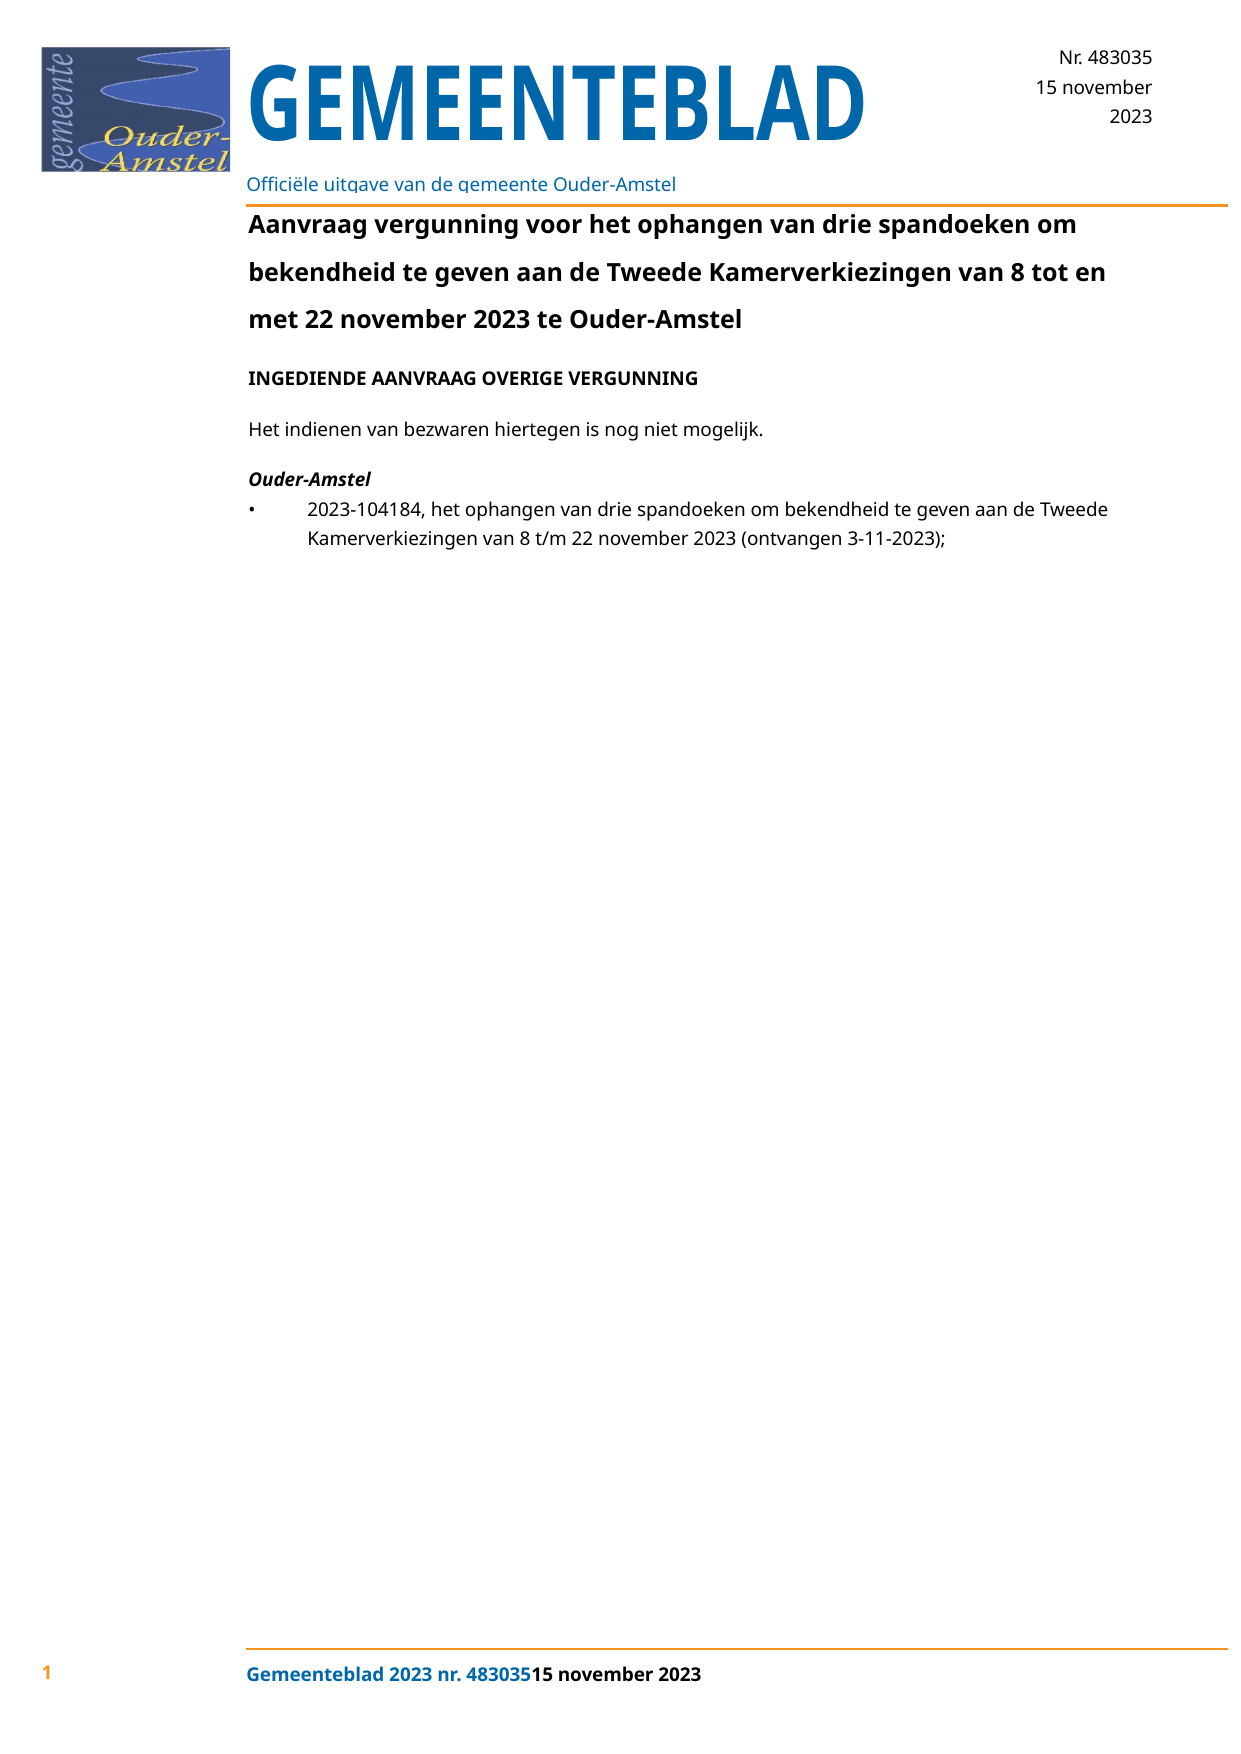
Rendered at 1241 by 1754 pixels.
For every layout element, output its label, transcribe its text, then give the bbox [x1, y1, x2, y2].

text Aanvraag vergunning voor het ophangen van drie spandoeken om bekendheid te geven aan de Tweede Kamerverkiezingen van 8 tot en met 22 november 2023 te Ouder-Amstel [248, 207, 1152, 336]
text Het indienen van bezwaren hiertegen is nog niet mogelijk. [248, 416, 1152, 442]
picture [41, 47, 231, 172]
text Ouder-Amstel [248, 466, 1152, 492]
list 2023-104184, het ophangen van drie spandoeken om bekendheid te geven aan de Tweede Kamerverkiezingen van 8 t/m 22 november 2023 (ontvangen 3-11-2023); [248, 496, 1152, 551]
text INGEDIENDE AANVRAAG OVERIGE VERGUNNING [248, 366, 1152, 391]
